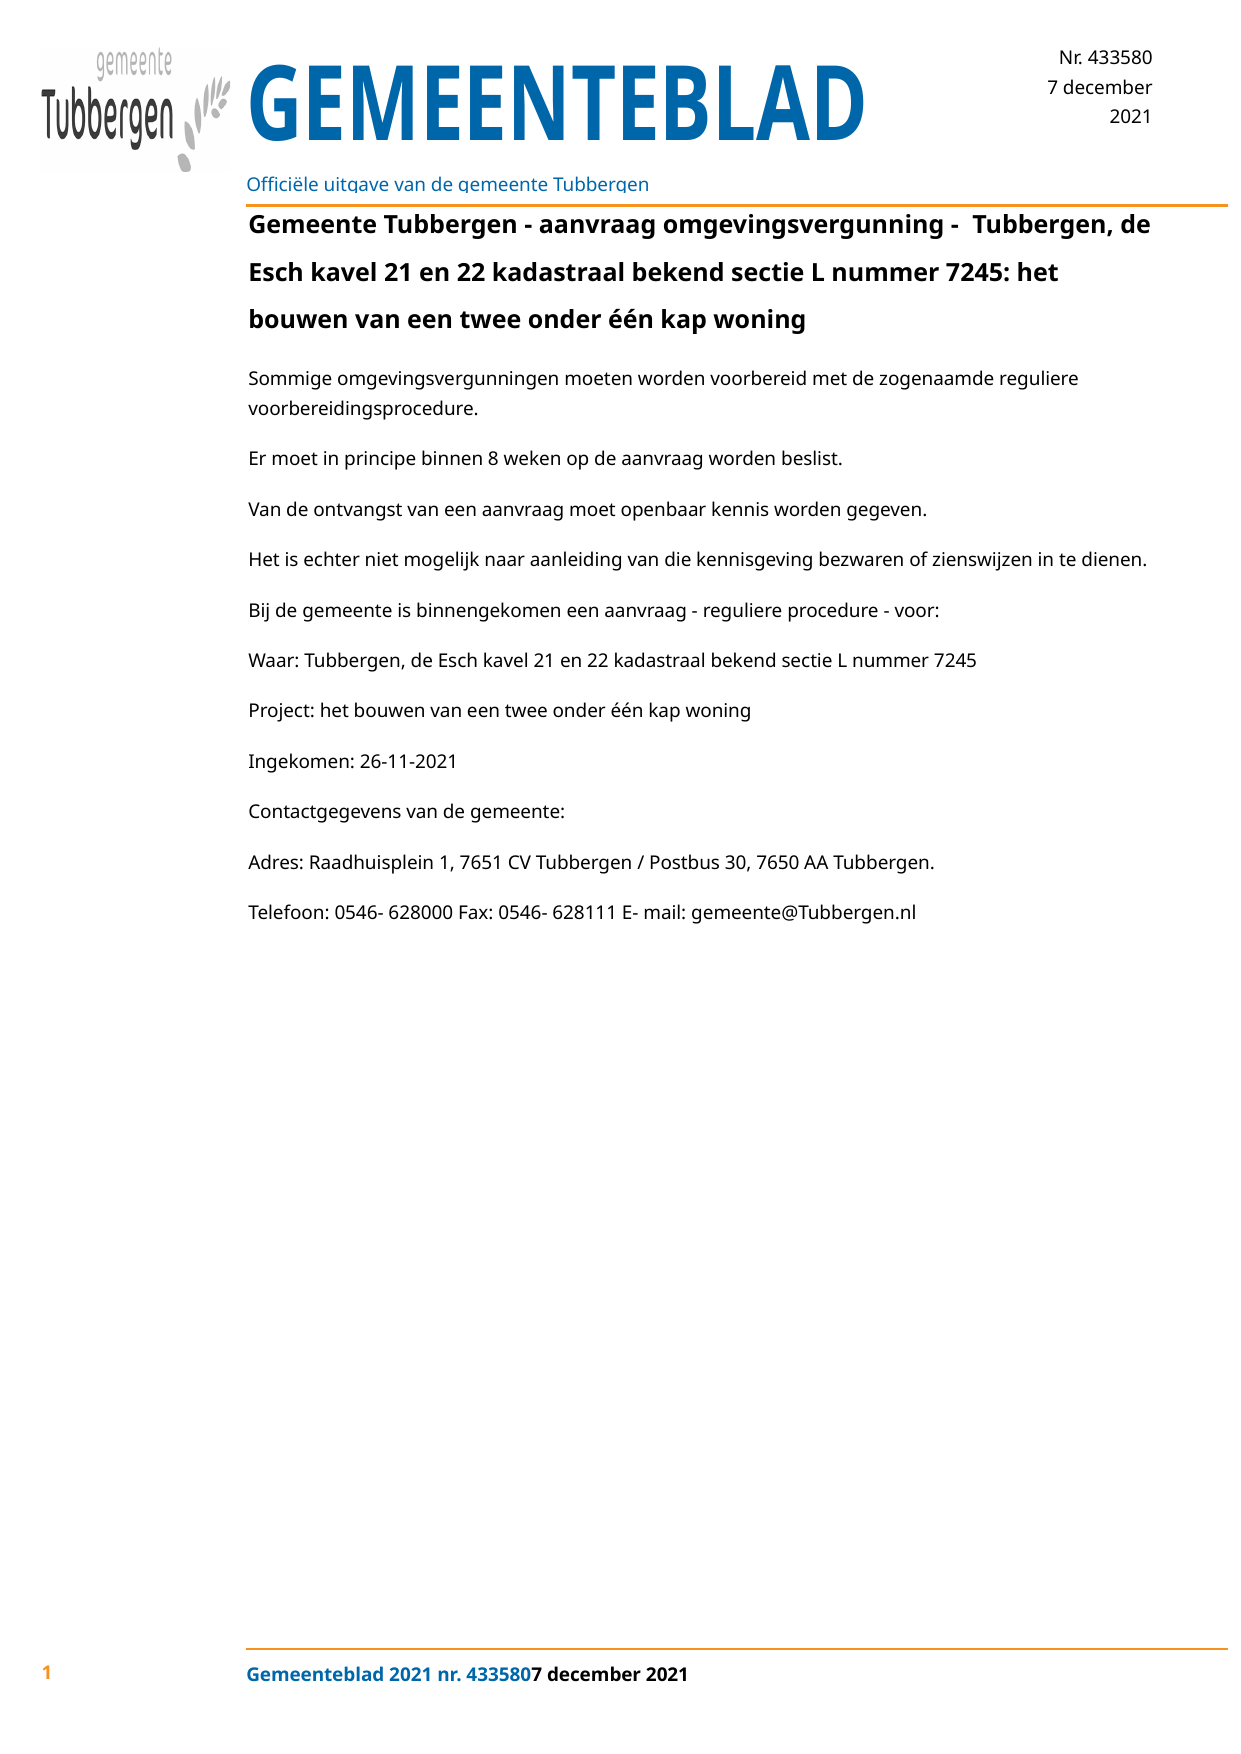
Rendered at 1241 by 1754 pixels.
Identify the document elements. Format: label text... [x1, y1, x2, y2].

text Bij de gemeente is binnengekomen een aanvraag - reguliere procedure - voor: [248, 597, 1152, 622]
picture [41, 47, 231, 172]
text Project: het bouwen van een twee onder één kap woning [248, 698, 1152, 723]
text Adres: Raadhuisplein 1, 7651 CV Tubbergen / Postbus 30, 7650 AA Tubbergen. [248, 849, 1152, 874]
text Sommige omgevingsvergunningen moeten worden voorbereid met de zogenaamde reguliere voorbereidingsprocedure. [248, 366, 1152, 421]
text Contactgegevens van de gemeente: [248, 798, 1152, 824]
text Waar: Tubbergen, de Esch kavel 21 en 22 kadastraal bekend sectie L nummer 7245 [248, 647, 1152, 673]
text Van de ontvangst van een aanvraag moet openbaar kennis worden gegeven. [248, 496, 1152, 522]
text Er moet in principe binnen 8 weken op de aanvraag worden beslist. [248, 446, 1152, 471]
text Gemeente Tubbergen - aanvraag omgevingsvergunning - Tubbergen, de Esch kavel 21 en 22 kadastraal bekend sectie L nummer 7245: het bouwen van een twee onder één kap woning [248, 207, 1152, 336]
text Telefoon: 0546- 628000 Fax: 0546- 628111 E- mail: gemeente@Tubbergen.nl [248, 899, 1152, 925]
text Ingekomen: 26-11-2021 [248, 748, 1152, 774]
text Het is echter niet mogelijk naar aanleiding van die kennisgeving bezwaren of zienswijzen in te dienen. [248, 546, 1152, 572]
